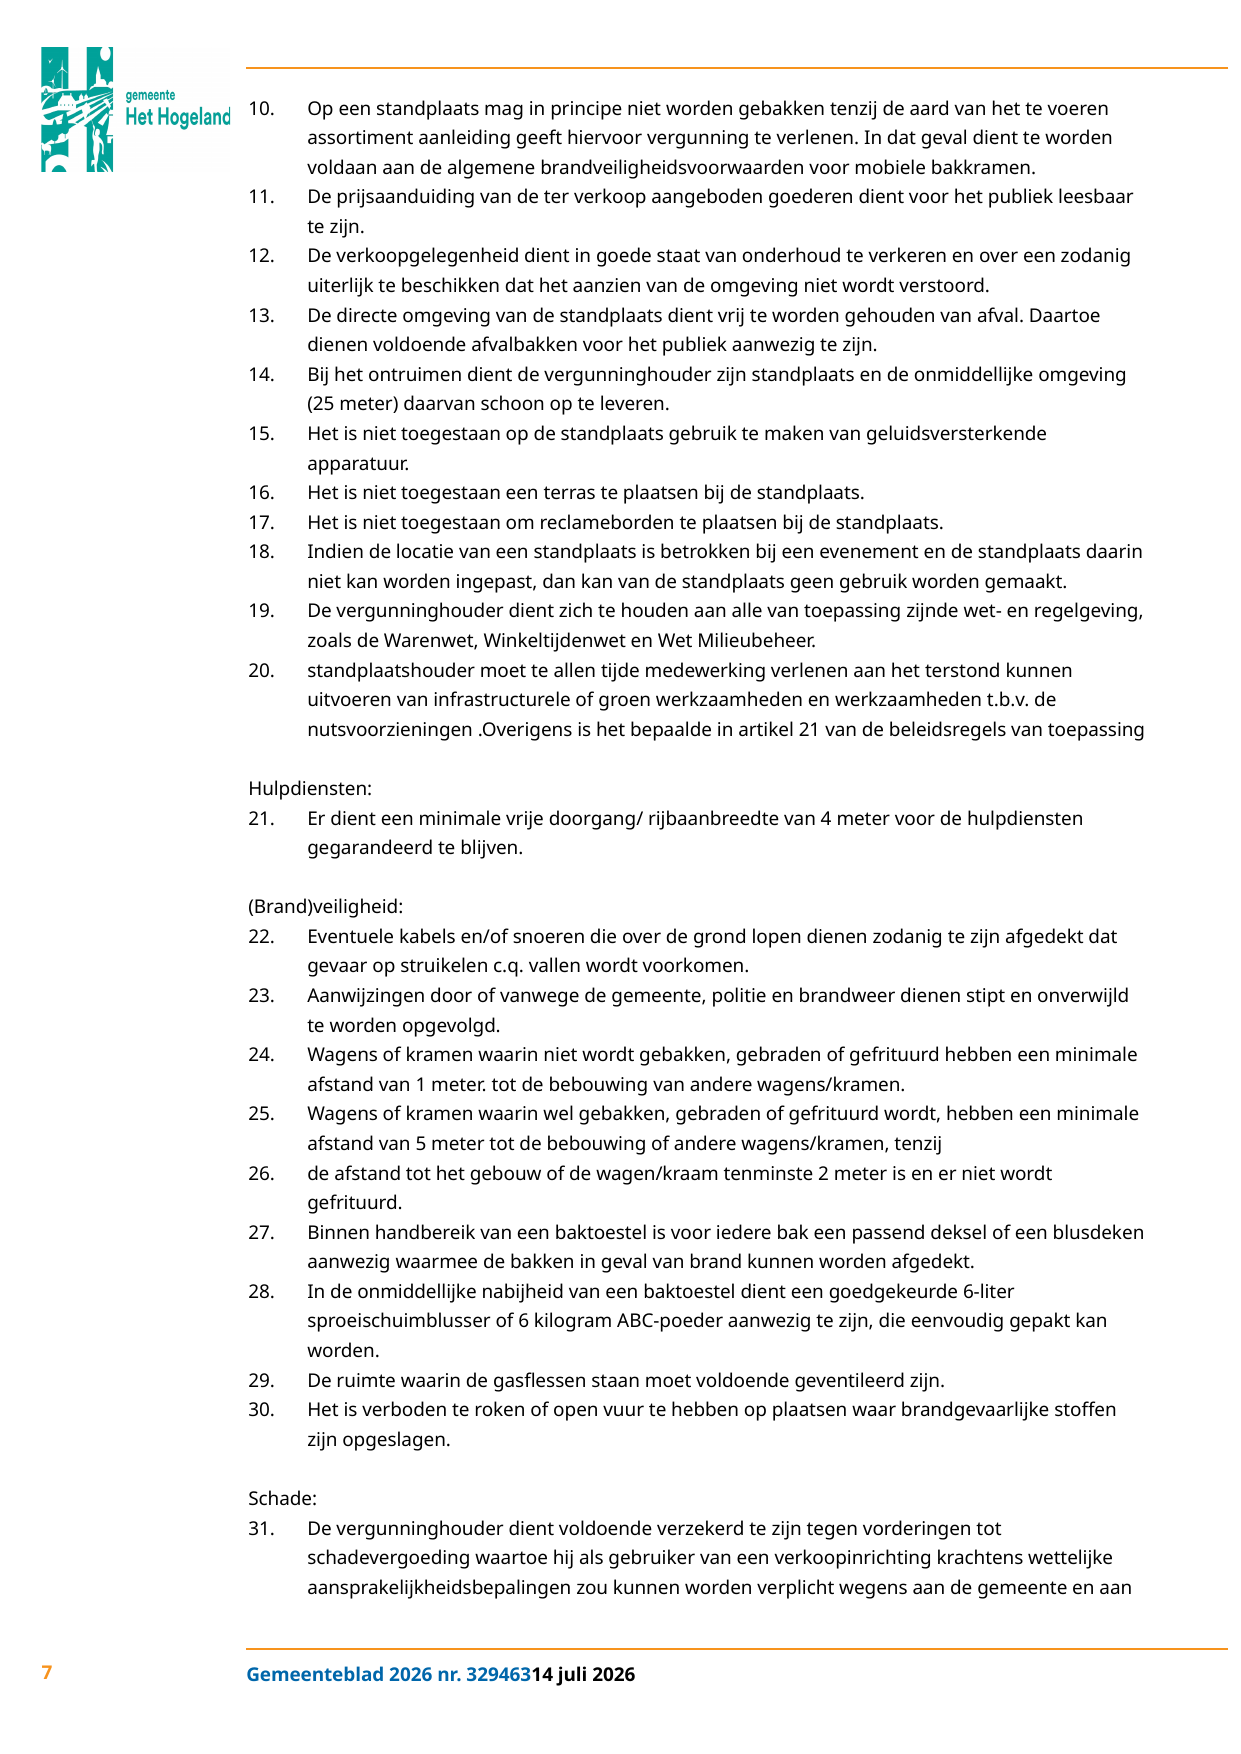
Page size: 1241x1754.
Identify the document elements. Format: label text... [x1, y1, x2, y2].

list Het is niet toegestaan om reclameborden te plaatsen bij de standplaats. [248, 509, 1152, 535]
list Het is niet toegestaan op de standplaats gebruik te maken van geluidsversterkende apparatuur. [248, 420, 1152, 476]
list Indien de locatie van een standplaats is betrokken bij een evenement en de standplaats daarin niet kan worden ingepast, dan kan van de standplaats geen gebruik worden gemaakt. [248, 538, 1152, 594]
list Wagens of kramen waarin niet wordt gebakken, gebraden of gefrituurd hebben een minimale afstand van 1 meter. tot de bebouwing van andere wagens/kramen. [248, 1041, 1152, 1097]
list Eventuele kabels en/of snoeren die over de grond lopen dienen zodanig te zijn afgedekt dat gevaar op struikelen c.q. vallen wordt voorkomen. [248, 923, 1152, 978]
list De vergunninghouder dient voldoende verzekerd te zijn tegen vorderingen tot schadevergoeding waartoe hij als gebruiker van een verkoopinrichting krachtens wettelijke aansprakelijkheidsbepalingen zou kunnen worden verplicht wegens aan de gemeente en aan [248, 1515, 1152, 1600]
list Binnen handbereik van een baktoestel is voor iedere bak een passend deksel of een blusdeken aanwezig waarmee de bakken in geval van brand kunnen worden afgedekt. [248, 1219, 1152, 1274]
list In de onmiddellijke nabijheid van een baktoestel dient een goedgekeurde 6-liter sproeischuimblusser of 6 kilogram ABC-poeder aanwezig te zijn, die eenvoudig gepakt kan worden. [248, 1278, 1152, 1363]
list Bij het ontruimen dient de vergunninghouder zijn standplaats en de onmiddellijke omgeving (25 meter) daarvan schoon op te leveren. [248, 361, 1152, 416]
list Het is verboden te roken of open vuur te hebben op plaatsen waar brandgevaarlijke stoffen zijn opgeslagen. [248, 1396, 1152, 1452]
list Op een standplaats mag in principe niet worden gebakken tenzij de aard van het te voeren assortiment aanleiding geeft hiervoor vergunning te verlenen. In dat geval dient te worden voldaan aan de algemene brandveiligheidsvoorwaarden voor mobiele bakkramen. [248, 95, 1152, 180]
list Er dient een minimale vrije doorgang/ rijbaanbreedte van 4 meter voor de hulpdiensten gegarandeerd te blijven. [248, 805, 1152, 860]
list Wagens of kramen waarin wel gebakken, gebraden of gefrituurd wordt, hebben een minimale afstand van 5 meter tot de bebouwing of andere wagens/kramen, tenzij [248, 1101, 1152, 1156]
text (Brand)veiligheid: [248, 893, 1152, 919]
list Aanwijzingen door of vanwege de gemeente, politie en brandweer dienen stipt en onverwijld te worden opgevolgd. [248, 982, 1152, 1038]
list standplaatshouder moet te allen tijde medewerking verlenen aan het terstond kunnen uitvoeren van infrastructurele of groen werkzaamheden en werkzaamheden t.b.v. de nutsvoorzieningen .Overigens is het bepaalde in artikel 21 van de beleidsregels van toepassing [248, 657, 1152, 742]
list De vergunninghouder dient zich te houden aan alle van toepassing zijnde wet- en regelgeving, zoals de Warenwet, Winkeltijdenwet en Wet Milieubeheer. [248, 598, 1152, 653]
list Het is niet toegestaan een terras te plaatsen bij de standplaats. [248, 479, 1152, 505]
list De prijsaanduiding van de ter verkoop aangeboden goederen dient voor het publiek leesbaar te zijn. [248, 183, 1152, 239]
list De directe omgeving van de standplaats dient vrij te worden gehouden van afval. Daartoe dienen voldoende afvalbakken voor het publiek aanwezig te zijn. [248, 302, 1152, 357]
text Schade: [248, 1485, 1152, 1511]
list De ruimte waarin de gasflessen staan moet voldoende geventileerd zijn. [248, 1367, 1152, 1393]
picture [41, 47, 231, 172]
list De verkoopgelegenheid dient in goede staat van onderhoud te verkeren en over een zodanig uiterlijk te beschikken dat het aanzien van de omgeving niet wordt verstoord. [248, 243, 1152, 298]
list de afstand tot het gebouw of de wagen/kraam tenminste 2 meter is en er niet wordt gefrituurd. [248, 1160, 1152, 1215]
text Hulpdiensten: [248, 775, 1152, 801]
